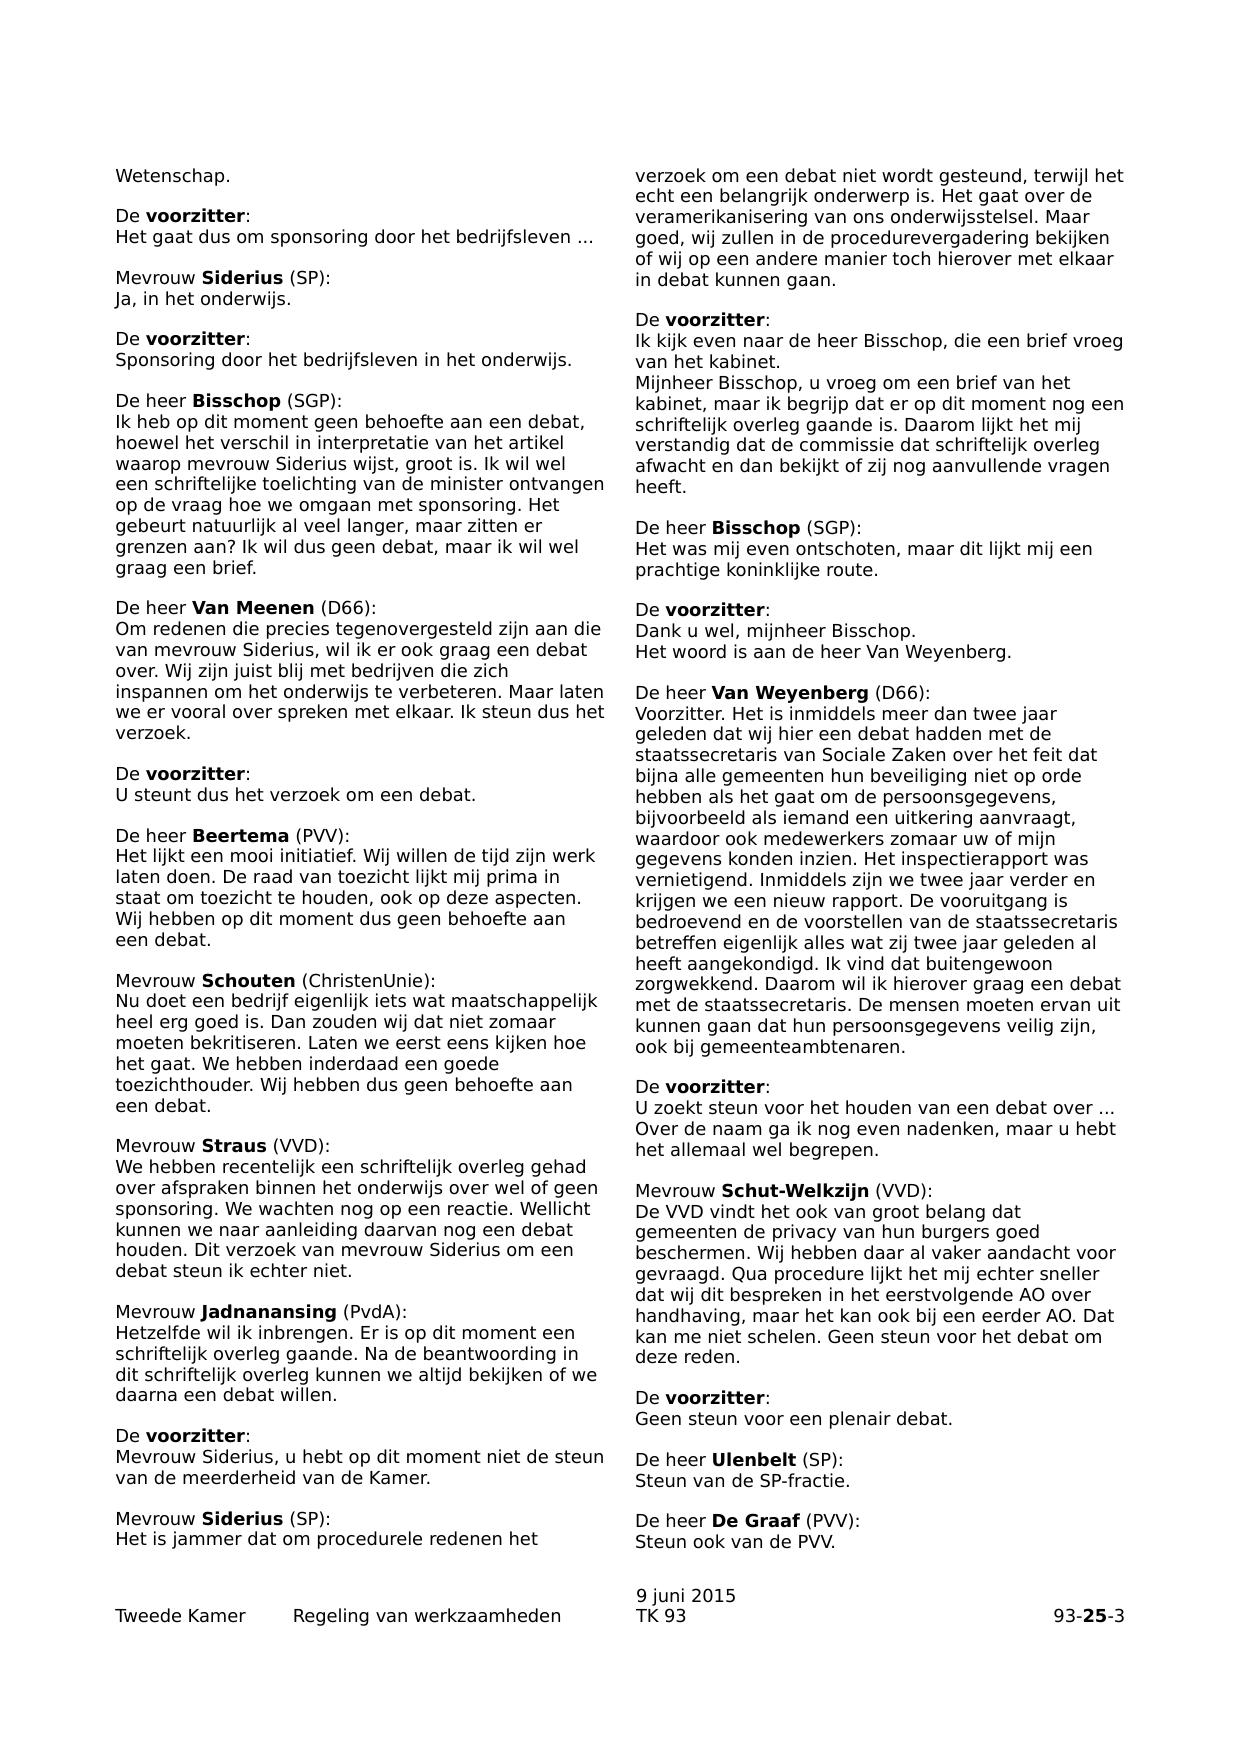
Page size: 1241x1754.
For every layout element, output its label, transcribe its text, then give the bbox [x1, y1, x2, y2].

text Mevrouw Siderius, u hebt op dit moment niet de steun van de meerderheid van de Kamer. [115, 1447, 605, 1488]
text verzoek om een debat niet wordt gesteund, terwijl het echt een belangrijk onderwerp is. Het gaat over de veramerikanisering van ons onderwijsstelsel. Maar goed, wij zullen in de procedurevergadering bekijken of wij op een andere manier toch hierover met elkaar in debat kunnen gaan. [635, 165, 1125, 290]
text Ik heb op dit moment geen behoefte aan een debat, hoewel het verschil in interpretatie van het artikel waarop mevrouw Siderius wijst, groot is. Ik wil wel een schriftelijke toelichting van de minister ontvangen op de vraag hoe we omgaan met sponsoring. Het gebeurt natuurlijk al veel langer, maar zitten er grenzen aan? Ik wil dus geen debat, maar ik wil wel graag een brief. [115, 412, 605, 578]
text Steun ook van de PVV. [635, 1532, 1125, 1553]
text Mevrouw Schouten (ChristenUnie): [115, 970, 605, 991]
text De heer Ulenbelt (SP): [635, 1449, 1125, 1470]
text Steun van de SP-fractie. [635, 1470, 1125, 1491]
text De voorzitter: [635, 1388, 1125, 1409]
text Het gaat dus om sponsoring door het bedrijfsleven ... [115, 227, 605, 248]
text De heer Bisschop (SGP): [115, 391, 605, 412]
text Het lijkt een mooi initiatief. Wij willen de tijd zijn werk laten doen. De raad van toezicht lijkt mij prima in staat om toezicht te houden, ook op deze aspecten. Wij hebben op dit moment dus geen behoefte aan een debat. [115, 846, 605, 950]
text U zoekt steun voor het houden van een debat over ... Over de naam ga ik nog even nadenken, maar u hebt het allemaal wel begrepen. [635, 1098, 1125, 1161]
text De voorzitter: [115, 206, 605, 227]
text Mijnheer Bisschop, u vroeg om een brief van het kabinet, maar ik begrijp dat er op dit moment nog een schriftelijk overleg gaande is. Daarom lijkt het mij verstandig dat de commissie dat schriftelijk overleg afwacht en dan bekijkt of zij nog aanvullende vragen heeft. [635, 373, 1125, 498]
text De heer De Graaf (PVV): [635, 1511, 1125, 1532]
text Dank u wel, mijnheer Bisschop. [635, 621, 1125, 642]
text De voorzitter: [635, 1077, 1125, 1098]
text De voorzitter: [635, 310, 1125, 331]
text De voorzitter: [115, 1426, 605, 1447]
text Het was mij even ontschoten, maar dit lijkt mij een prachtige koninklijke route. [635, 538, 1125, 580]
text Het woord is aan de heer Van Weyenberg. [635, 642, 1125, 662]
text Mevrouw Schut-Welkzijn (VVD): [635, 1181, 1125, 1201]
text Nu doet een bedrijf eigenlijk iets wat maatschappelijk heel erg goed is. Dan zouden wij dat niet zomaar moeten bekritiseren. Laten we eerst eens kijken hoe het gaat. We hebben inderdaad een goede toezichthouder. Wij hebben dus geen behoefte aan een debat. [115, 991, 605, 1116]
text Wetenschap. [115, 165, 605, 186]
text De voorzitter: [635, 600, 1125, 621]
text Ja, in het onderwijs. [115, 288, 605, 309]
text Sponsoring door het bedrijfsleven in het onderwijs. [115, 350, 605, 371]
text Geen steun voor een plenair debat. [635, 1409, 1125, 1429]
text De heer Van Meenen (D66): [115, 598, 605, 619]
text Hetzelfde wil ik inbrengen. Er is op dit moment een schriftelijk overleg gaande. Na de beantwoording in dit schriftelijk overleg kunnen we altijd bekijken of we daarna een debat willen. [115, 1323, 605, 1406]
text De voorzitter: [115, 764, 605, 785]
text U steunt dus het verzoek om een debat. [115, 785, 605, 806]
text Voorzitter. Het is inmiddels meer dan twee jaar geleden dat wij hier een debat hadden met de staatssecretaris van Sociale Zaken over het feit dat bijna alle gemeenten hun beveiliging niet op orde hebben als het gaat om de persoonsgegevens, bijvoorbeeld als iemand een uitkering aanvraagt, waardoor ook medewerkers zomaar uw of mijn gegevens konden inzien. Het inspectierapport was vernietigend. Inmiddels zijn we twee jaar verder en krijgen we een nieuw rapport. De vooruitgang is bedroevend en de voorstellen van de staatssecretaris betreffen eigenlijk alles wat zij twee jaar geleden al heeft aangekondigd. Ik vind dat buitengewoon zorgwekkend. Daarom wil ik hierover graag een debat met de staatssecretaris. De mensen moeten ervan uit kunnen gaan dat hun persoonsgegevens veilig zijn, ook bij gemeenteambtenaren. [635, 703, 1125, 1057]
text De heer Bisschop (SGP): [635, 518, 1125, 538]
text De heer Beertema (PVV): [115, 826, 605, 846]
text Ik kijk even naar de heer Bisschop, die een brief vroeg van het kabinet. [635, 331, 1125, 373]
text De VVD vindt het ook van groot belang dat gemeenten de privacy van hun burgers goed beschermen. Wij hebben daar al vaker aandacht voor gevraagd. Qua procedure lijkt het mij echter sneller dat wij dit bespreken in het eerstvolgende AO over handhaving, maar het kan ook bij een eerder AO. Dat kan me niet schelen. Geen steun voor het debat om deze reden. [635, 1201, 1125, 1368]
text Mevrouw Siderius (SP): [115, 268, 605, 288]
text Mevrouw Siderius (SP): [115, 1508, 605, 1529]
text Mevrouw Straus (VVD): [115, 1136, 605, 1157]
text De voorzitter: [115, 329, 605, 350]
text Om redenen die precies tegenovergesteld zijn aan die van mevrouw Siderius, wil ik er ook graag een debat over. Wij zijn juist blij met bedrijven die zich inspannen om het onderwijs te verbeteren. Maar laten we er vooral over spreken met elkaar. Ik steun dus het verzoek. [115, 619, 605, 744]
text Mevrouw Jadnanansing (PvdA): [115, 1302, 605, 1323]
text De heer Van Weyenberg (D66): [635, 682, 1125, 703]
text Het is jammer dat om procedurele redenen het [115, 1529, 605, 1550]
text We hebben recentelijk een schriftelijk overleg gehad over afspraken binnen het onderwijs over wel of geen sponsoring. We wachten nog op een reactie. Wellicht kunnen we naar aanleiding daarvan nog een debat houden. Dit verzoek van mevrouw Siderius om een debat steun ik echter niet. [115, 1157, 605, 1282]
